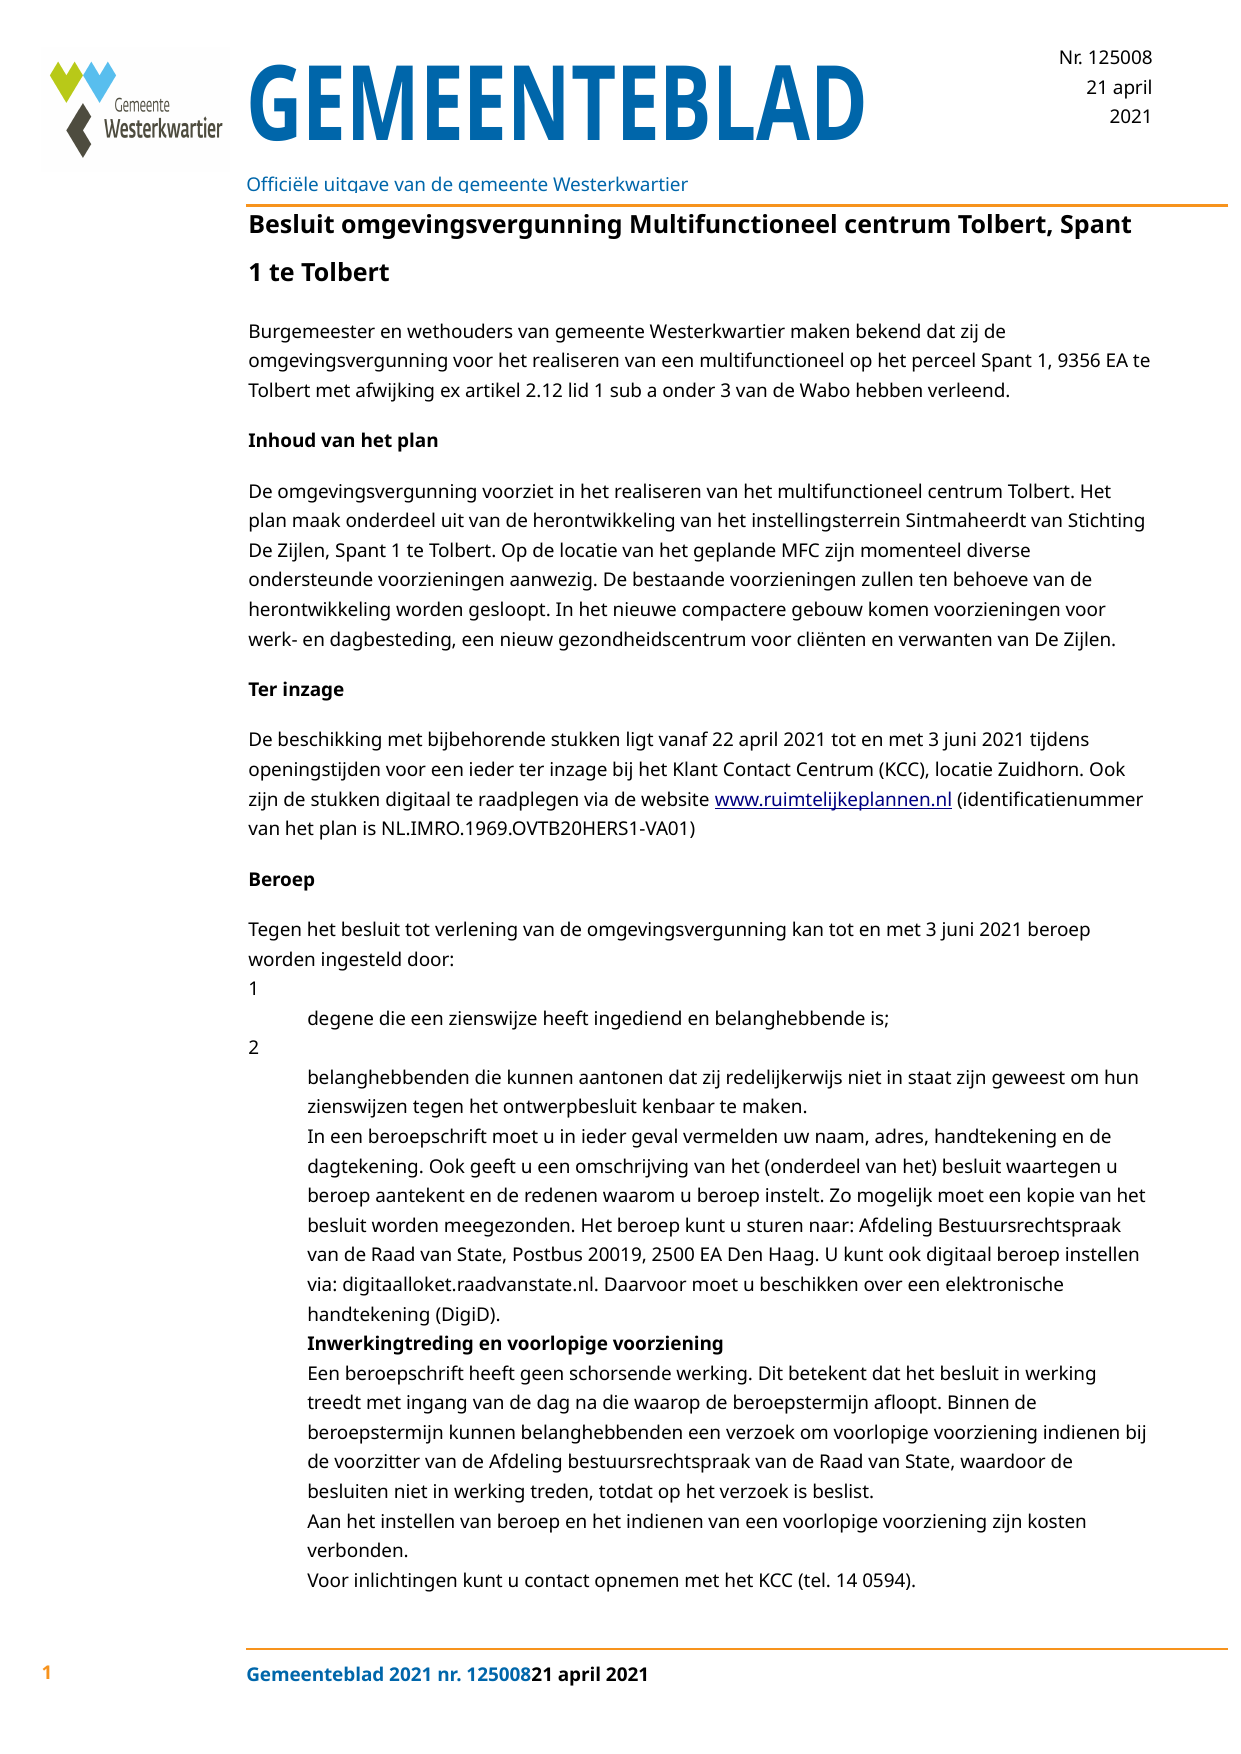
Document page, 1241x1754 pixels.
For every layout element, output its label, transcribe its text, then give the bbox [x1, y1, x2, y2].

list In een beroepschrift moet u in ieder geval vermelden uw naam, adres, handtekening en de dagtekening. Ook geeft u een omschrijving van het (onderdeel van het) besluit waartegen u beroep aantekent en de redenen waarom u beroep instelt. Zo mogelijk moet een kopie van het besluit worden meegezonden. Het beroep kunt u sturen naar: Afdeling Bestuursrechtspraak van de Raad van State, Postbus 20019, 2500 EA Den Haag. U kunt ook digitaal beroep instellen via: digitaalloket.raadvanstate.nl. Daarvoor moet u beschikken over een elektronische handtekening (DigiD). [248, 1123, 1152, 1327]
text Beroep [248, 866, 1152, 892]
list Aan het instellen van beroep en het indienen van een voorlopige voorziening zijn kosten verbonden. [248, 1508, 1152, 1563]
list belanghebbenden die kunnen aantonen dat zij redelijkerwijs niet in staat zijn geweest om hun zienswijzen tegen het ontwerpbesluit kenbaar te maken. [248, 1064, 1152, 1119]
text Besluit omgevingsvergunning Multifunctioneel centrum Tolbert, Spant 1 te Tolbert [248, 207, 1152, 288]
text Tegen het besluit tot verlening van de omgevingsvergunning kan tot en met 3 juni 2021 beroep worden ingesteld door: [248, 916, 1152, 972]
text Inhoud van het plan [248, 427, 1152, 453]
text Ter inzage [248, 676, 1152, 702]
list Inwerkingtreding en voorlopige voorziening [248, 1330, 1152, 1356]
list Voor inlichtingen kunt u contact opnemen met het KCC (tel. 14 0594). [248, 1567, 1152, 1593]
picture [41, 47, 231, 172]
text De omgevingsvergunning voorziet in het realiseren van het multifunctioneel centrum Tolbert. Het plan maak onderdeel uit van de herontwikkeling van het instellingsterrein Sintmaheerdt van Stichting De Zijlen, Spant 1 te Tolbert. Op de locatie van het geplande MFC zijn momenteel diverse ondersteunde voorzieningen aanwezig. De bestaande voorzieningen zullen ten behoeve van de herontwikkeling worden gesloopt. In het nieuwe compactere gebouw komen voorzieningen voor werk- en dagbesteding, een nieuw gezondheidscentrum voor cliënten en verwanten van De Zijlen. [248, 478, 1152, 652]
list Een beroepschrift heeft geen schorsende werking. Dit betekent dat het besluit in werking treedt met ingang van de dag na die waarop de beroepstermijn afloopt. Binnen de beroepstermijn kunnen belanghebbenden een verzoek om voorlopige voorziening indienen bij de voorzitter van de Afdeling bestuursrechtspraak van de Raad van State, waardoor de besluiten niet in werking treden, totdat op het verzoek is beslist. [248, 1360, 1152, 1504]
text Burgemeester en wethouders van gemeente Westerkwartier maken bekend dat zij de omgevingsvergunning voor het realiseren van een multifunctioneel op het perceel Spant 1, 9356 EA te Tolbert met afwijking ex artikel 2.12 lid 1 sub a onder 3 van de Wabo hebben verleend. [248, 318, 1152, 403]
text De beschikking met bijbehorende stukken ligt vanaf 22 april 2021 tot en met 3 juni 2021 tijdens openingstijden voor een ieder ter inzage bij het Klant Contact Centrum (KCC), locatie Zuidhorn. Ook zijn de stukken digitaal te raadplegen via de website www.ruimtelijkeplannen.nl (identificatienummer van het plan is NL.IMRO.1969.OVTB20HERS1-VA01) [248, 727, 1152, 841]
list degene die een zienswijze heeft ingediend en belanghebbende is; [248, 1005, 1152, 1031]
